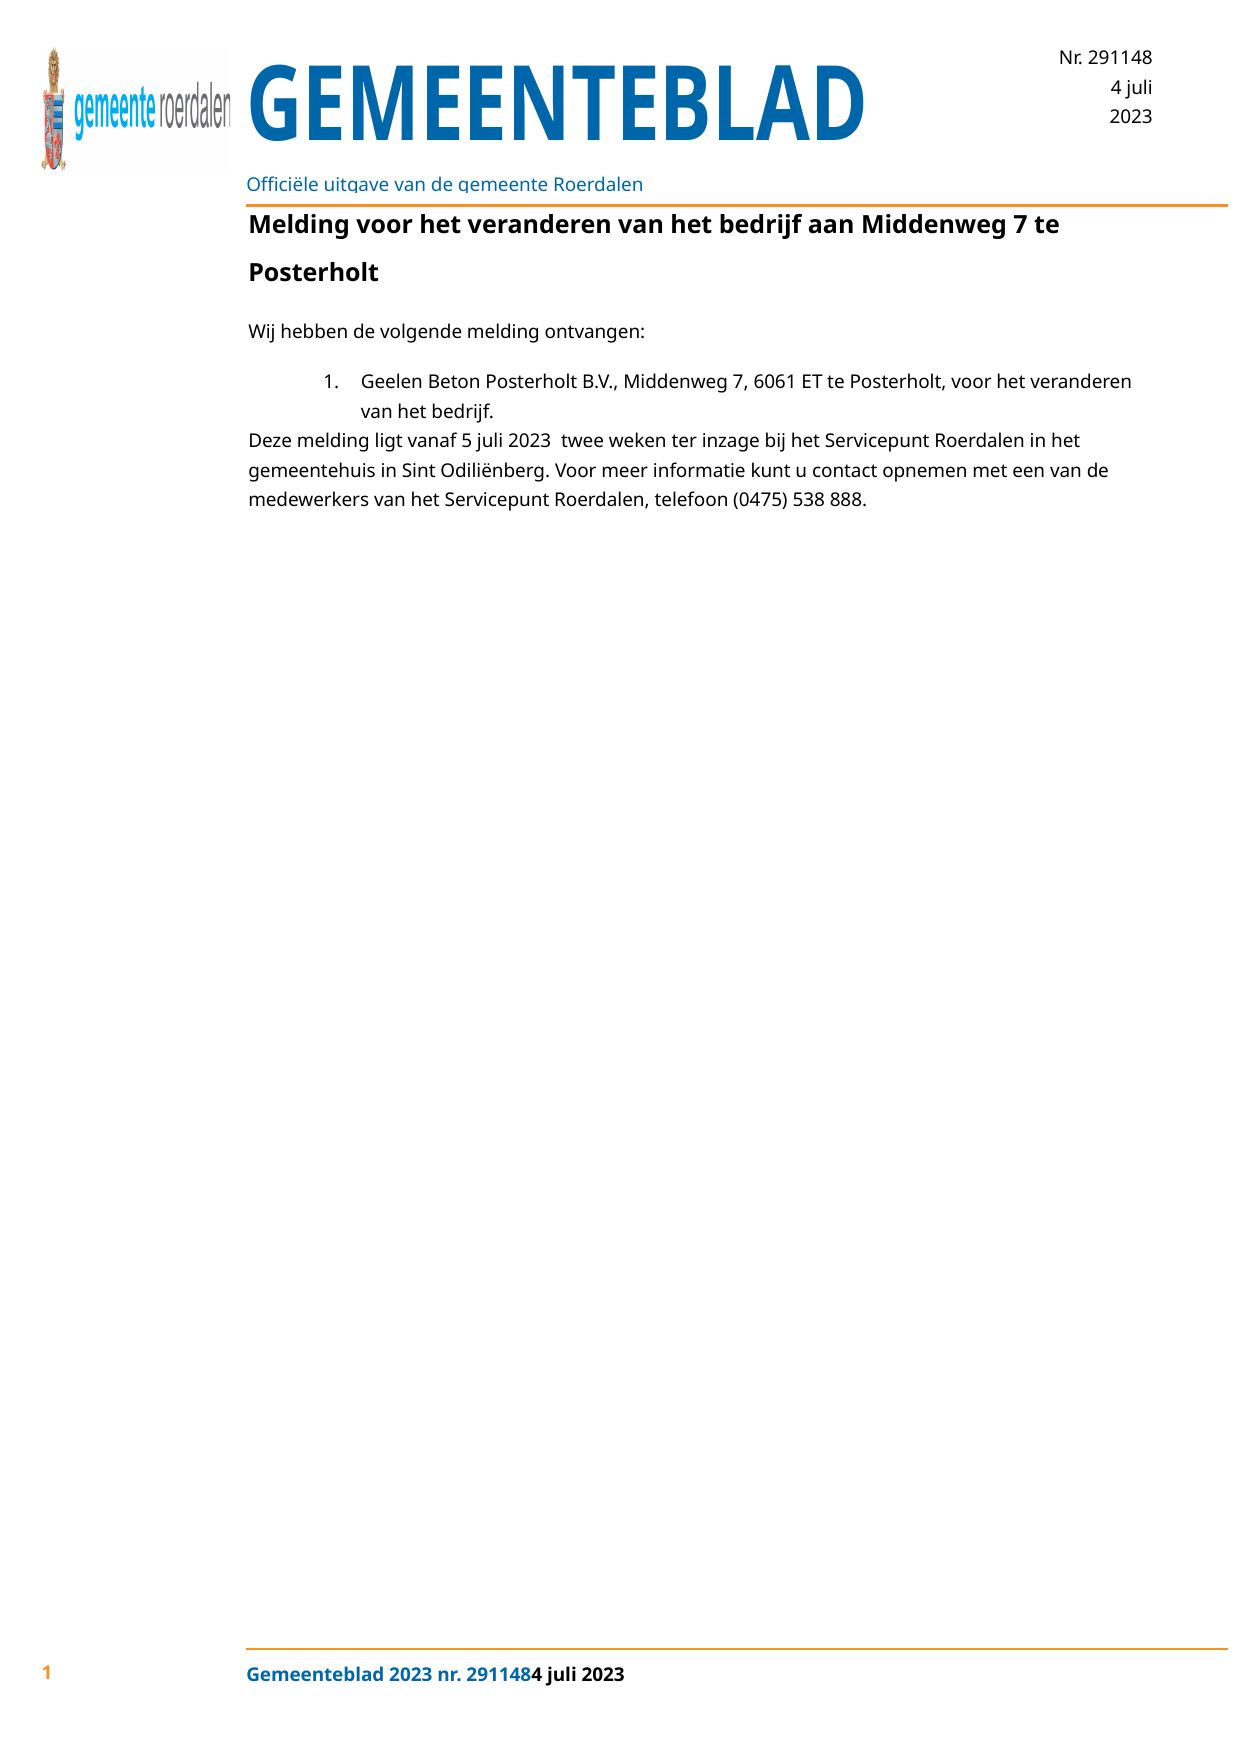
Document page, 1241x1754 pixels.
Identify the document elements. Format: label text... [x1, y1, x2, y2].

list Geelen Beton Posterholt B.V., Middenweg 7, 6061 ET te Posterholt, voor het veranderen van het bedrijf. [323, 368, 1152, 424]
picture [41, 47, 231, 172]
text Wij hebben de volgende melding ontvangen: [248, 318, 1152, 344]
text Deze melding ligt vanaf 5 juli 2023 twee weken ter inzage bij het Servicepunt Roerdalen in het gemeentehuis in Sint Odiliënberg. Voor meer informatie kunt u contact opnemen met een van de medewerkers van het Servicepunt Roerdalen, telefoon (0475) 538 888. [248, 427, 1152, 512]
text Melding voor het veranderen van het bedrijf aan Middenweg 7 te Posterholt [248, 207, 1152, 288]
